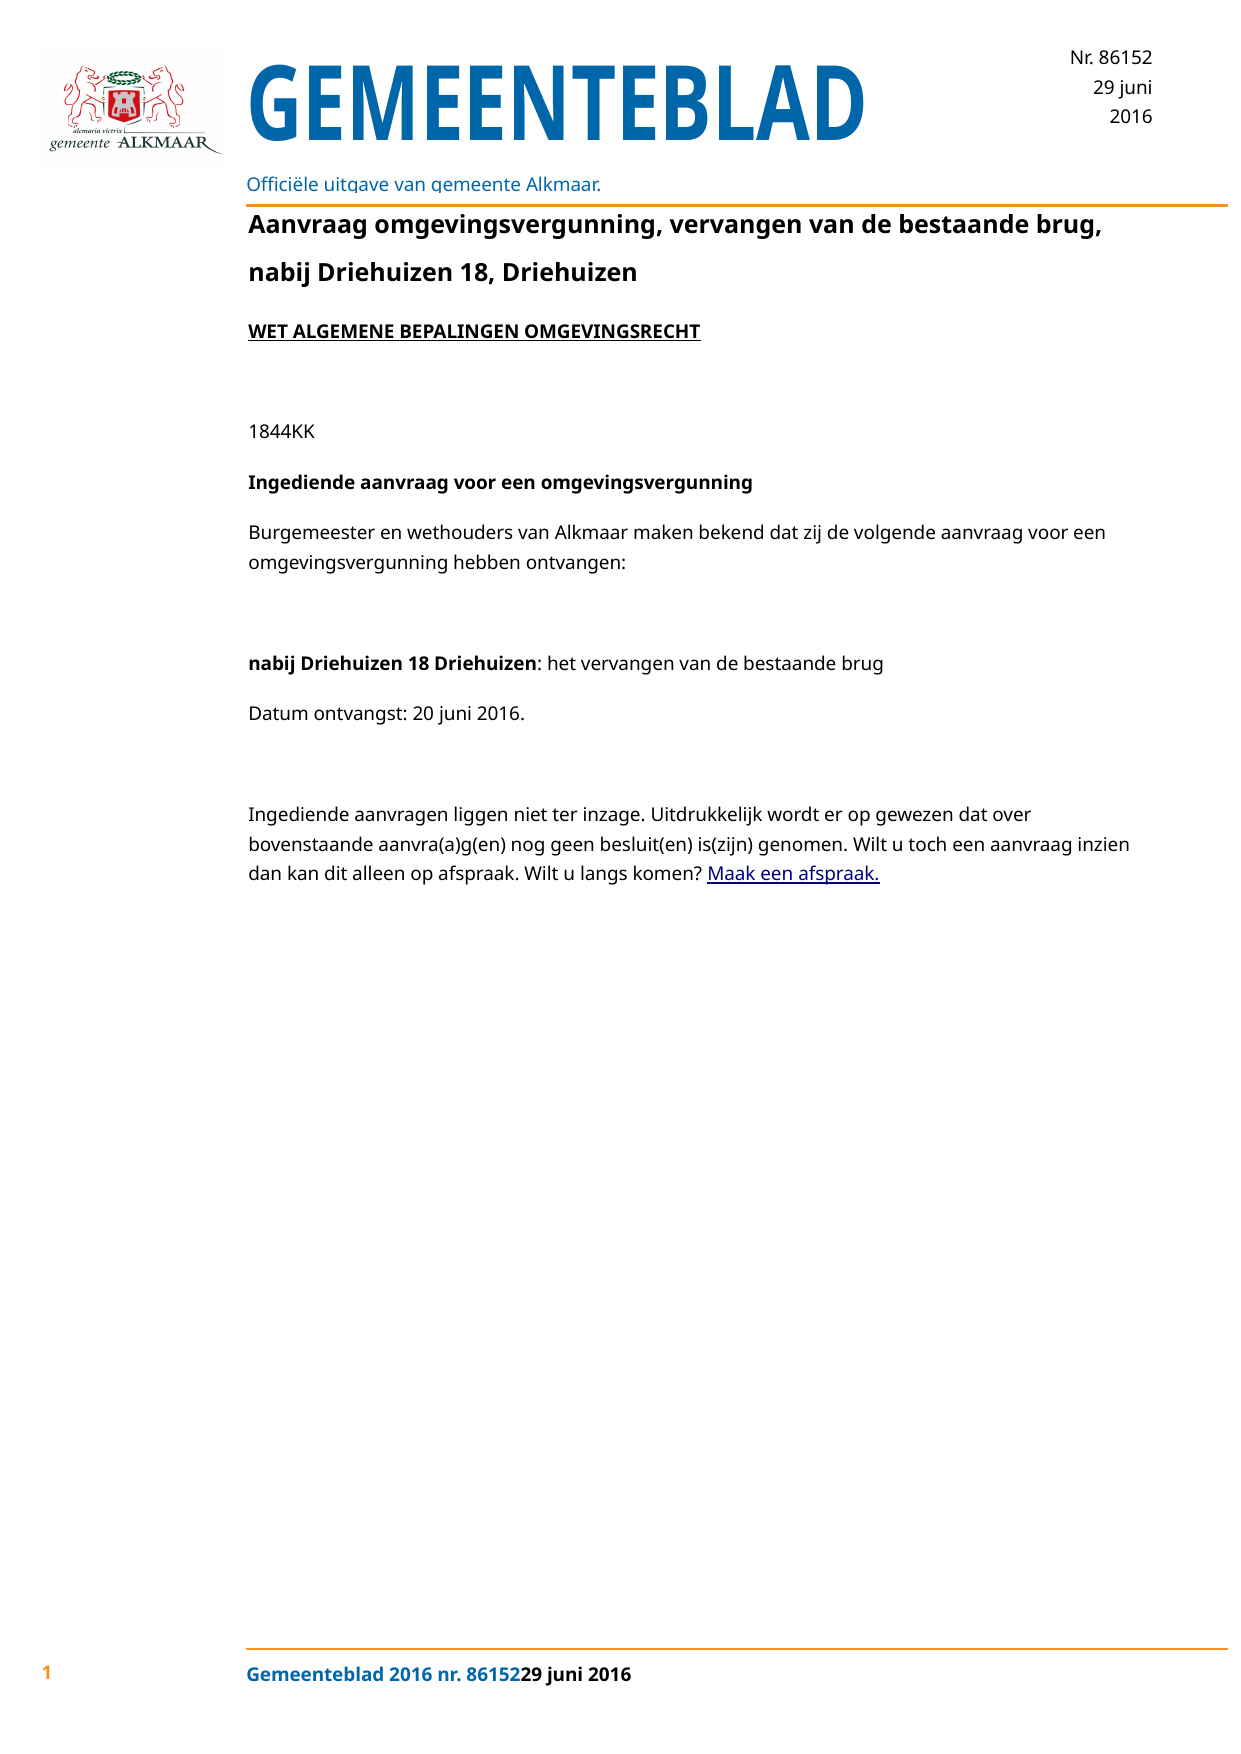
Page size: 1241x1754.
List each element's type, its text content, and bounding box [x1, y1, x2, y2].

text Ingediende aanvragen liggen niet ter inzage. Uitdrukkelijk wordt er op gewezen dat over bovenstaande aanvra(a)g(en) nog geen besluit(en) is(zijn) genomen. Wilt u toch een aanvraag inzien dan kan dit alleen op afspraak. Wilt u langs komen? Maak een afspraak. [248, 801, 1152, 886]
text Ingediende aanvraag voor een omgevingsvergunning [248, 469, 1152, 495]
text Burgemeester en wethouders van Alkmaar maken bekend dat zij de volgende aanvraag voor een omgevingsvergunning hebben ontvangen: [248, 519, 1152, 575]
text Datum ontvangst: 20 juni 2016. [248, 700, 1152, 726]
picture [41, 47, 231, 172]
text WET ALGEMENE BEPALINGEN OMGEVINGSRECHT [248, 318, 1152, 344]
text nabij Driehuizen 18 Driehuizen: het vervangen van de bestaande brug [248, 650, 1152, 676]
text Aanvraag omgevingsvergunning, vervangen van de bestaande brug, nabij Driehuizen 18, Driehuizen [248, 207, 1152, 288]
text 1844KK [248, 419, 1152, 444]
